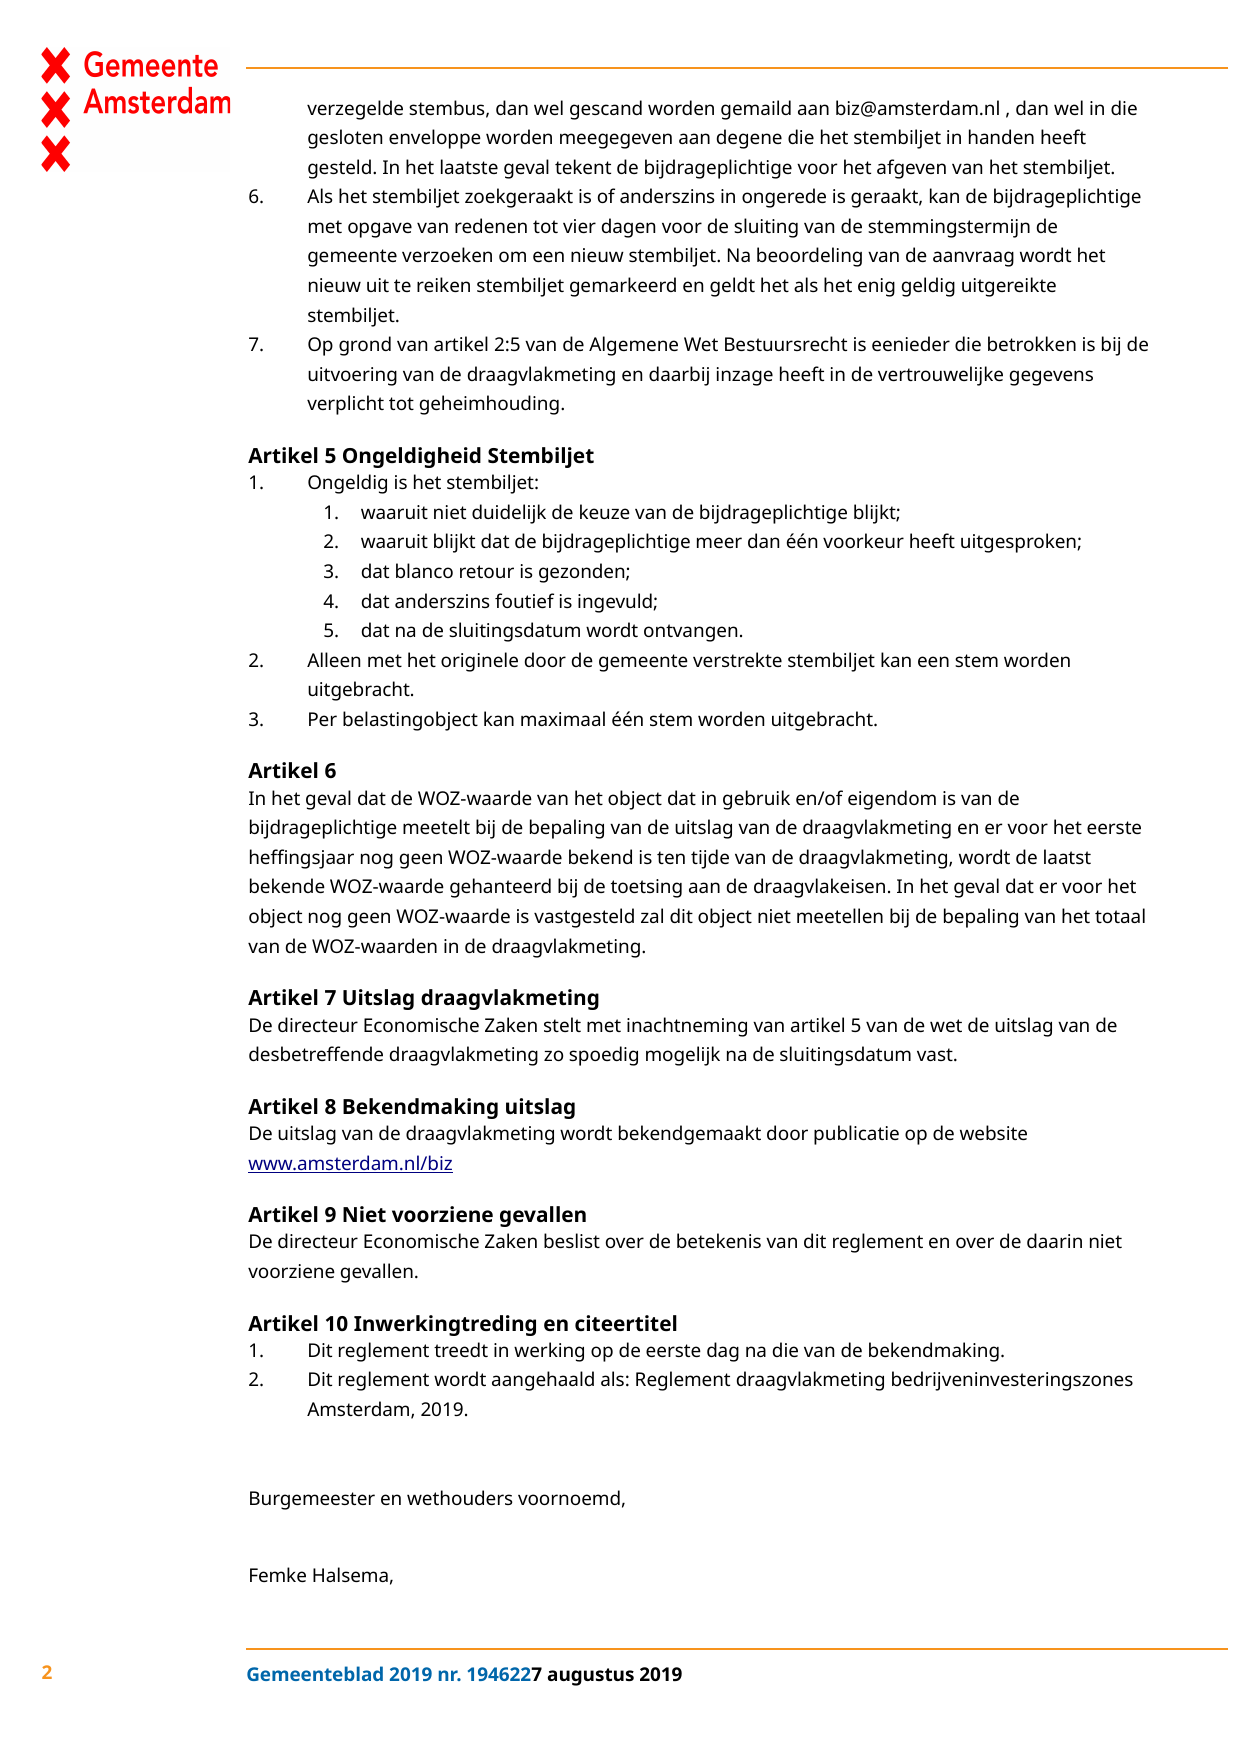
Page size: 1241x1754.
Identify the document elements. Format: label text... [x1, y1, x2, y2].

list Dit reglement wordt aangehaald als: Reglement draagvlakmeting bedrijveninvesteringszones Amsterdam, 2019. [248, 1367, 1152, 1422]
text De directeur Economische Zaken stelt met inachtneming van artikel 5 van de wet de uitslag van de desbetreffende draagvlakmeting zo spoedig mogelijk na de sluitingsdatum vast. [248, 1012, 1152, 1067]
list verzegelde stembus, dan wel gescand worden gemaild aan biz@amsterdam.nl , dan wel in die gesloten enveloppe worden meegegeven aan degene die het stembiljet in handen heeft gesteld. In het laatste geval tekent de bijdrageplichtige voor het afgeven van het stembiljet. [248, 95, 1152, 180]
list Dit reglement treedt in werking op de eerste dag na die van de bekendmaking. [248, 1337, 1152, 1363]
list dat blanco retour is gezonden; [323, 558, 1152, 584]
list Ongeldig is het stembiljet: [248, 469, 1152, 495]
text Burgemeester en wethouders voornoemd, [248, 1485, 1152, 1511]
text Femke Halsema, [248, 1562, 1152, 1588]
picture [41, 47, 231, 172]
text Artikel 9 Niet voorziene gevallen [248, 1200, 1152, 1229]
text Artikel 7 Uitslag draagvlakmeting [248, 983, 1152, 1012]
text De directeur Economische Zaken beslist over de betekenis van dit reglement en over de daarin niet voorziene gevallen. [248, 1229, 1152, 1284]
list Als het stembiljet zoekgeraakt is of anderszins in ongerede is geraakt, kan de bijdrageplichtige met opgave van redenen tot vier dagen voor de sluiting van de stemmingstermijn de gemeente verzoeken om een nieuw stembiljet. Na beoordeling van de aanvraag wordt het nieuw uit te reiken stembiljet gemarkeerd en geldt het als het enig geldig uitgereikte stembiljet. [248, 183, 1152, 328]
list waaruit blijkt dat de bijdrageplichtige meer dan één voorkeur heeft uitgesproken; [323, 529, 1152, 554]
list dat anderszins foutief is ingevuld; [323, 588, 1152, 613]
text Artikel 5 Ongeldigheid Stembiljet [248, 441, 1152, 469]
list Per belastingobject kan maximaal één stem worden uitgebracht. [248, 706, 1152, 732]
list Op grond van artikel 2:5 van de Algemene Wet Bestuursrecht is eenieder die betrokken is bij de uitvoering van de draagvlakmeting en daarbij inzage heeft in de vertrouwelijke gegevens verplicht tot geheimhouding. [248, 331, 1152, 416]
text De uitslag van de draagvlakmeting wordt bekendgemaakt door publicatie op de website www.amsterdam.nl/biz [248, 1120, 1152, 1176]
text Artikel 6 [248, 757, 1152, 785]
list waaruit niet duidelijk de keuze van de bijdrageplichtige blijkt; [323, 499, 1152, 525]
text Artikel 8 Bekendmaking uitslag [248, 1092, 1152, 1120]
list Alleen met het originele door de gemeente verstrekte stembiljet kan een stem worden uitgebracht. [248, 647, 1152, 702]
text Artikel 10 Inwerkingtreding en citeertitel [248, 1309, 1152, 1337]
list dat na de sluitingsdatum wordt ontvangen. [323, 617, 1152, 643]
text In het geval dat de WOZ-waarde van het object dat in gebruik en/of eigendom is van de bijdrageplichtige meetelt bij de bepaling van de uitslag van de draagvlakmeting en er voor het eerste heffingsjaar nog geen WOZ-waarde bekend is ten tijde van de draagvlakmeting, wordt de laatst bekende WOZ-waarde gehanteerd bij de toetsing aan de draagvlakeisen. In het geval dat er voor het object nog geen WOZ-waarde is vastgesteld zal dit object niet meetellen bij de bepaling van het totaal van de WOZ-waarden in de draagvlakmeting. [248, 785, 1152, 959]
